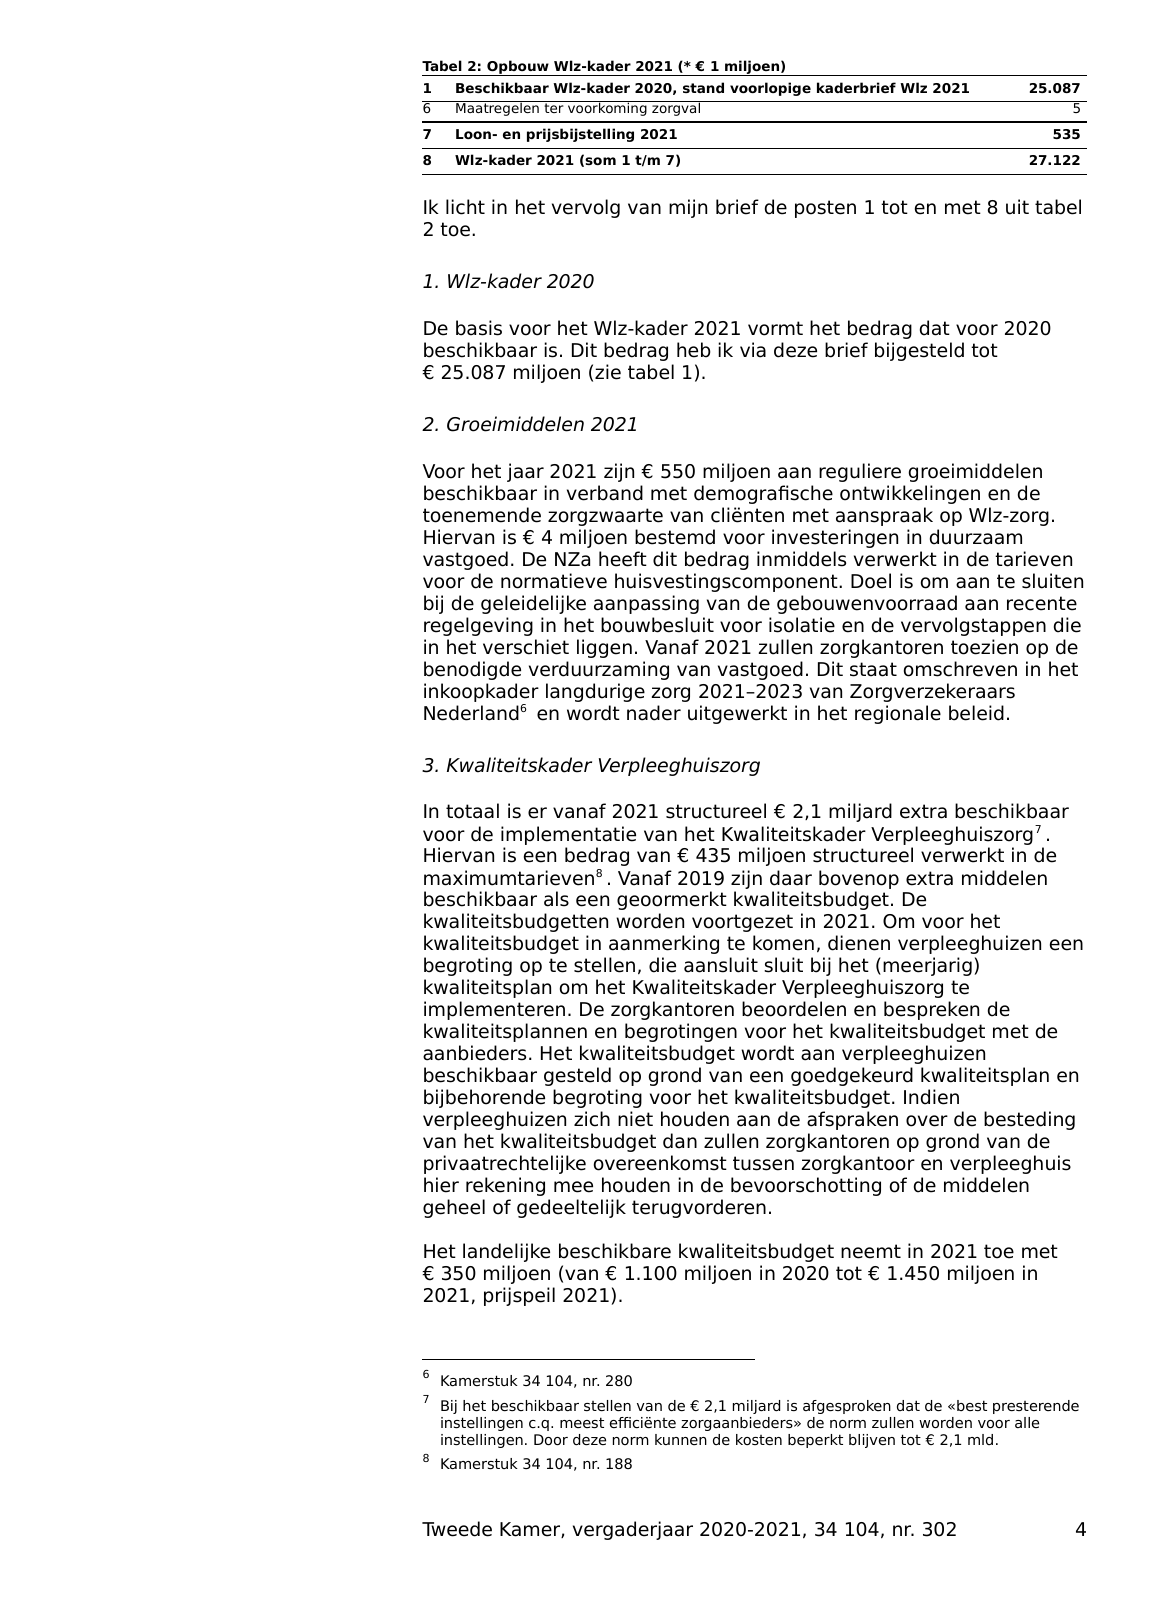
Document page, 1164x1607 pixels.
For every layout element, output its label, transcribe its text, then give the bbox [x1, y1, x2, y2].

table_cell Wlz-kader 2021 (som 1 t/m 7) [449, 149, 999, 174]
table_cell 5 [999, 102, 1087, 121]
text Kamerstuk 34 104, nr. 280 [422, 1368, 1087, 1391]
table_cell 25.087 [999, 76, 1087, 101]
subtitle 3. Kwaliteitskader Verpleeghuiszorg [422, 754, 1087, 776]
text Kamerstuk 34 104, nr. 188 [422, 1452, 1087, 1474]
text Het landelijke beschikbare kwaliteitsbudget neemt in 2021 toe met € 350 miljoen (van € 1.100 miljoen in 2020 tot € 1.450 miljoen in 2021, prijspeil 2021). [422, 1241, 1087, 1307]
subtitle 1. Wlz-kader 2020 [422, 271, 1087, 293]
subtitle 2. Groeimiddelen 2021 [422, 414, 1087, 436]
table_cell 6 [422, 102, 449, 121]
text Bij het beschikbaar stellen van de € 2,1 miljard is afgesproken dat de «best presterende instellingen c.q. meest efficiënte zorgaanbieders» de norm zullen worden voor alle instellingen. Door deze norm kunnen de kosten beperkt blijven tot € 2,1 mld. [422, 1393, 1087, 1449]
table_header Tabel 2: Opbouw Wlz-kader 2021 (* € 1 miljoen) [422, 59, 1087, 75]
text De basis voor het Wlz-kader 2021 vormt het bedrag dat voor 2020 beschikbaar is. Dit bedrag heb ik via deze brief bijgesteld tot € 25.087 miljoen (zie tabel 1). [422, 318, 1087, 384]
text Ik licht in het vervolg van mijn brief de posten 1 tot en met 8 uit tabel 2 toe. [422, 197, 1087, 241]
table_cell Beschikbaar Wlz-kader 2020, stand voorlopige kaderbrief Wlz 2021 [449, 76, 999, 101]
table_cell Maatregelen ter voorkoming zorgval [449, 102, 999, 121]
table_cell 8 [422, 149, 449, 174]
table_cell 27.122 [999, 149, 1087, 174]
text Voor het jaar 2021 zijn € 550 miljoen aan reguliere groeimiddelen beschikbaar in verband met demografische ontwikkelingen en de toenemende zorgzwaarte van cliënten met aanspraak op Wlz-zorg. Hiervan is € 4 miljoen bestemd voor investeringen in duurzaam vastgoed. De NZa heeft dit bedrag inmiddels verwerkt in de tarieven voor de normatieve huisvestingscomponent. Doel is om aan te sluiten bij de geleidelijke aanpassing van de gebouwenvoorraad aan recente regelgeving in het bouwbesluit voor isolatie en de vervolgstappen die in het verschiet liggen. Vanaf 2021 zullen zorgkantoren toezien op de benodigde verduurzaming van vastgoed. Dit staat omschreven in het inkoopkader langdurige zorg 2021–2023 van Zorgverzekeraars Nederland en wordt nader uitgewerkt in het regionale beleid. [422, 461, 1087, 724]
table_cell Loon- en prijsbijstelling 2021 [449, 123, 999, 147]
text In totaal is er vanaf 2021 structureel € 2,1 miljard extra beschikbaar voor de implementatie van het Kwaliteitskader Verpleeghuiszorg. Hiervan is een bedrag van € 435 miljoen structureel verwerkt in de maximumtarieven. Vanaf 2019 zijn daar bovenop extra middelen beschikbaar als een geoormerkt kwaliteitsbudget. De kwaliteitsbudgetten worden voortgezet in 2021. Om voor het kwaliteitsbudget in aanmerking te komen, dienen verpleeghuizen een begroting op te stellen, die aansluit sluit bij het (meerjarig) kwaliteitsplan om het Kwaliteitskader Verpleeghuiszorg te implementeren. De zorgkantoren beoordelen en bespreken de kwaliteitsplannen en begrotingen voor het kwaliteitsbudget met de aanbieders. Het kwaliteitsbudget wordt aan verpleeghuizen beschikbaar gesteld op grond van een goedgekeurd kwaliteitsplan en bijbehorende begroting voor het kwaliteitsbudget. Indien verpleeghuizen zich niet houden aan de afspraken over de besteding van het kwaliteitsbudget dan zullen zorgkantoren op grond van de privaatrechtelijke overeenkomst tussen zorgkantoor en verpleeghuis hier rekening mee houden in de bevoorschotting of de middelen geheel of gedeeltelijk terugvorderen. [422, 801, 1087, 1219]
table_cell 7 [422, 123, 449, 147]
table_cell 1 [422, 76, 449, 101]
table_cell 535 [999, 123, 1087, 147]
